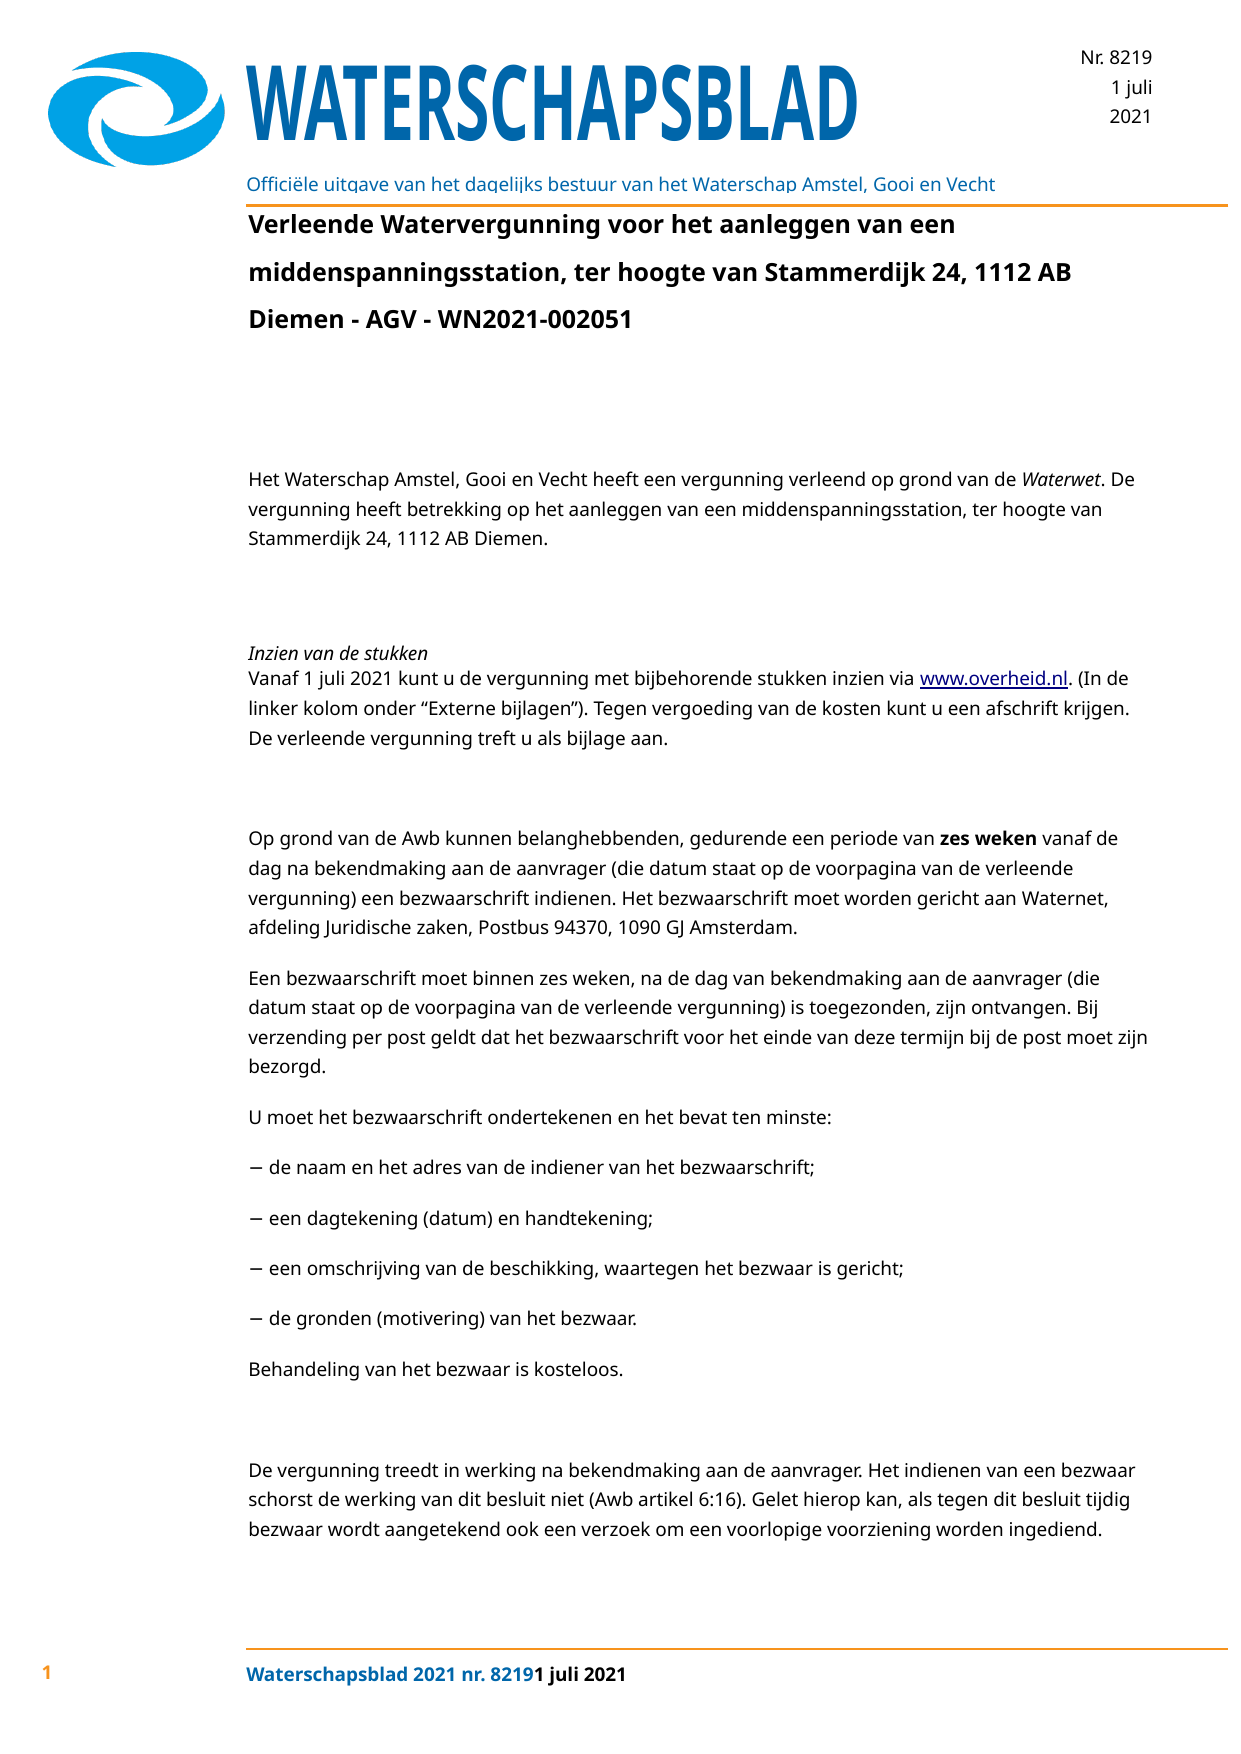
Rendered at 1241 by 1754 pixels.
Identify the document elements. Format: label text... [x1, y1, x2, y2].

text Inzien van de stukken [248, 640, 1152, 666]
text − de gronden (motivering) van het bezwaar. [248, 1306, 1152, 1331]
text − een dagtekening (datum) en handtekening; [248, 1205, 1152, 1231]
text Verleende Watervergunning voor het aanleggen van een middenspanningsstation, ter hoogte van Stammerdijk 24, 1112 AB Diemen - AGV - WN2021-002051 [248, 207, 1152, 336]
text Op grond van de Awb kunnen belanghebbenden, gedurende een periode van zes weken vanaf de dag na bekendmaking aan de aanvrager (die datum staat op de voorpagina van de verleende vergunning) een bezwaarschrift indienen. Het bezwaarschrift moet worden gericht aan Waternet, afdeling Juridische zaken, Postbus 94370, 1090 GJ Amsterdam. [248, 826, 1152, 940]
text − de naam en het adres van de indiener van het bezwaarschrift; [248, 1154, 1152, 1180]
picture [41, 47, 231, 172]
text Vanaf 1 juli 2021 kunt u de vergunning met bijbehorende stukken inzien via www.overheid.nl. (In de linker kolom onder “Externe bijlagen”). Tegen vergoeding van de kosten kunt u een afschrift krijgen. De verleende vergunning treft u als bijlage aan. [248, 666, 1152, 751]
text Het Waterschap Amstel, Gooi en Vecht heeft een vergunning verleend op grond van de Waterwet. De vergunning heeft betrekking op het aanleggen van een middenspanningsstation, ter hoogte van Stammerdijk 24, 1112 AB Diemen. [248, 466, 1152, 551]
text De vergunning treedt in werking na bekendmaking aan de aanvrager. Het indienen van een bezwaar schorst de werking van dit besluit niet (Awb artikel 6:16). Gelet hierop kan, als tegen dit besluit tijdig bezwaar wordt aangetekend ook een verzoek om een voorlopige voorziening worden ingediend. [248, 1457, 1152, 1542]
text − een omschrijving van de beschikking, waartegen het bezwaar is gericht; [248, 1255, 1152, 1281]
text U moet het bezwaarschrift ondertekenen en het bevat ten minste: [248, 1104, 1152, 1130]
text Behandeling van het bezwaar is kosteloos. [248, 1356, 1152, 1382]
text Een bezwaarschrift moet binnen zes weken, na de dag van bekendmaking aan de aanvrager (die datum staat op de voorpagina van de verleende vergunning) is toegezonden, zijn ontvangen. Bij verzending per post geldt dat het bezwaarschrift voor het einde van deze termijn bij de post moet zijn bezorgd. [248, 965, 1152, 1079]
